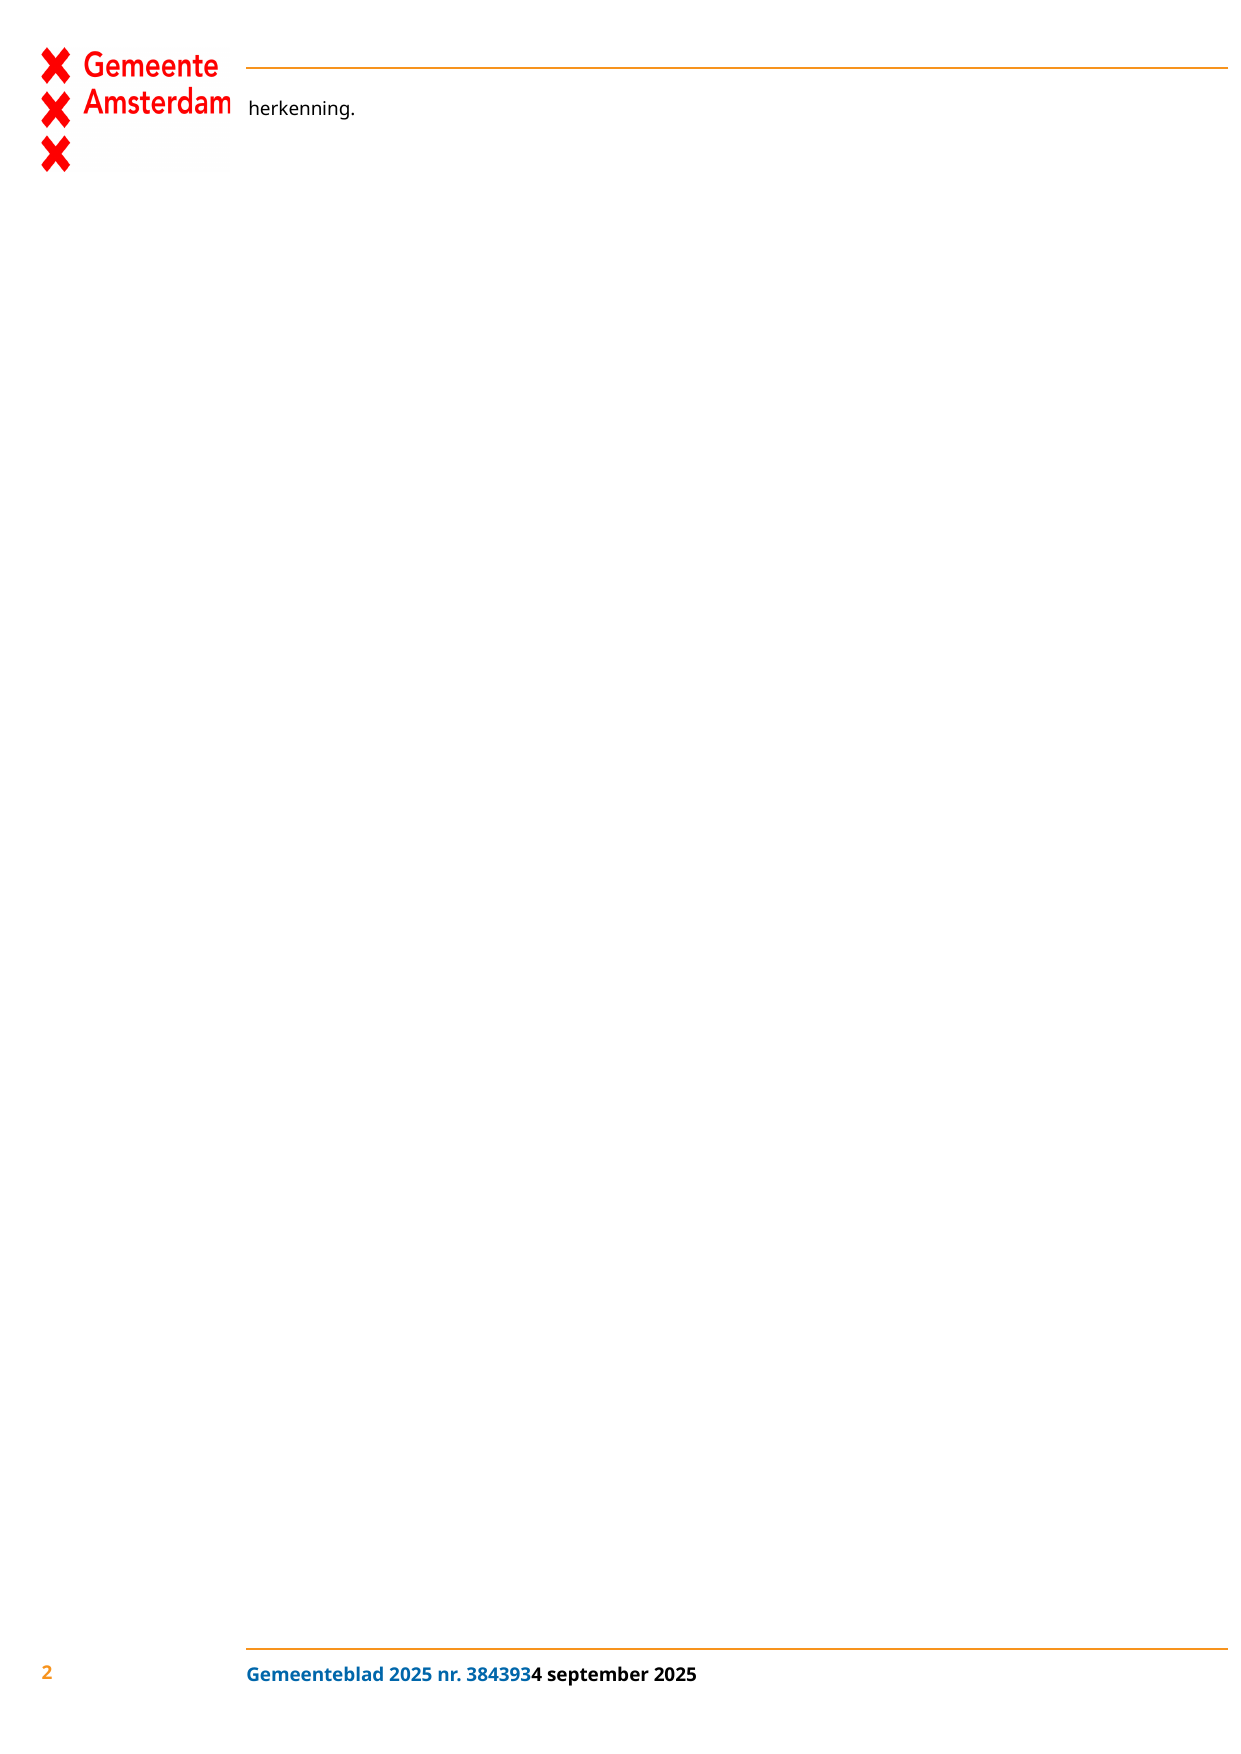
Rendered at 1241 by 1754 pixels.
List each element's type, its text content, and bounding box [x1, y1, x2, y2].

text herkenning. [248, 95, 1152, 121]
picture [41, 47, 231, 172]
